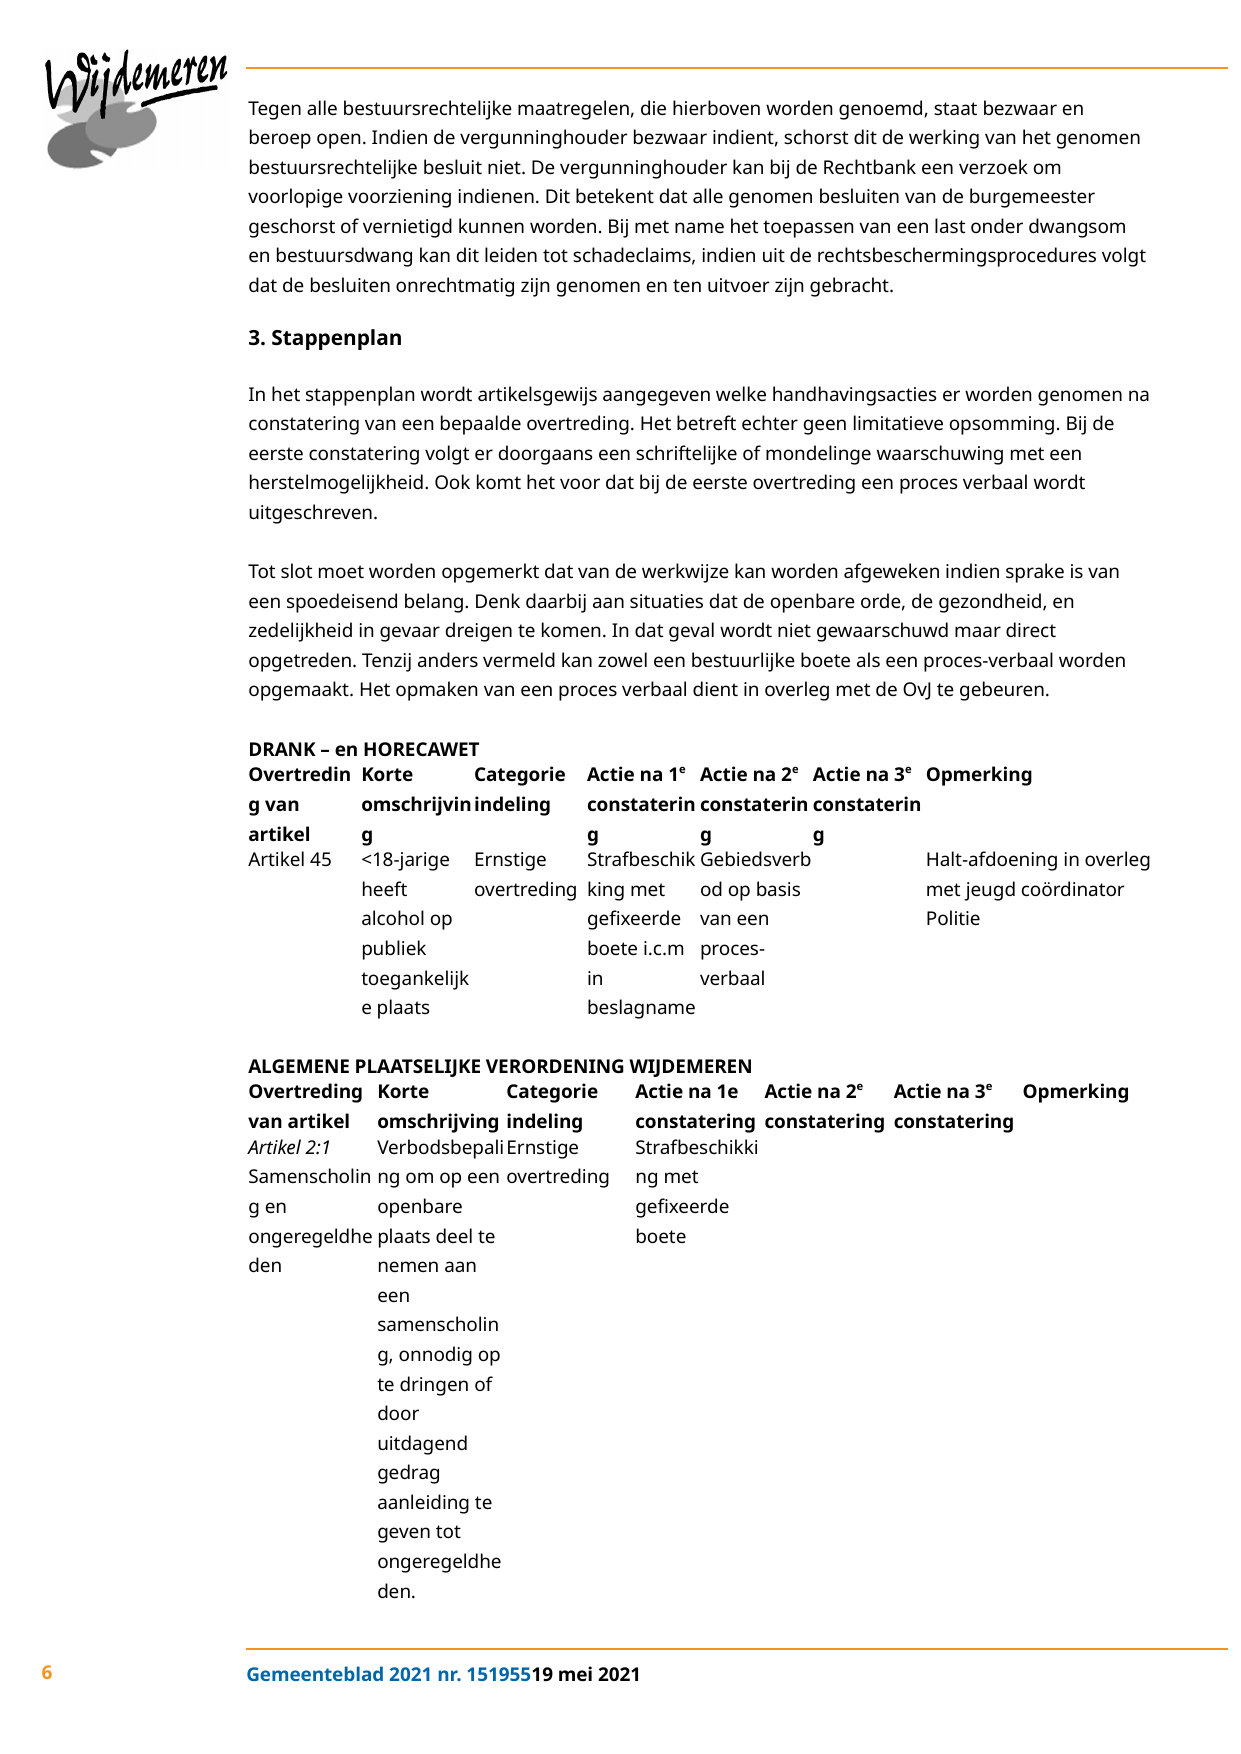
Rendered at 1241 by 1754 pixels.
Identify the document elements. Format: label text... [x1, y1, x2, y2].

table_cell Actie na 2e constatering [700, 762, 813, 846]
table_cell Strafbeschikking met gefixeerde boete [635, 1134, 764, 1603]
table_cell Strafbeschikking met gefixeerde boete i.c.m in beslagname [587, 846, 700, 1020]
table_cell Categorie indeling [506, 1079, 635, 1134]
table_cell Ernstige overtreding [474, 846, 587, 1020]
table_cell [894, 1134, 1022, 1603]
table_cell Korte omschrijving [377, 1079, 506, 1134]
table_cell Actie na 3e constatering [813, 762, 926, 846]
table_cell Halt-afdoening in overleg met jeugd coördinator Politie [926, 846, 1152, 1020]
table_cell [1023, 1134, 1152, 1603]
table_cell Overtreding van artikel [248, 1079, 377, 1134]
picture [41, 47, 231, 172]
table_cell Artikel 45 [248, 846, 361, 1020]
table_header DRANK – en HORECAWET [248, 736, 1038, 762]
table_cell Actie na 2e constatering [764, 1079, 893, 1134]
table_cell Gebiedsverbod op basis van een proces-verbaal [700, 846, 813, 1020]
table_cell Verbodsbepaling om op een openbare plaats deel te nemen aan een samenscholing, onnodig op te dringen of door uitdagend gedrag aanleiding te geven tot ongeregeldheden. [377, 1134, 506, 1603]
table_header ALGEMENE PLAATSELIJKE VERORDENING WIJDEMEREN [248, 1053, 1152, 1079]
table_cell Opmerking [926, 762, 1152, 846]
table_cell [764, 1134, 893, 1603]
table_cell Artikel 2:1 Samenscholing en ongeregeldheden [248, 1134, 377, 1603]
table_cell Overtreding van artikel [248, 762, 361, 846]
table_cell Ernstige overtreding [506, 1134, 635, 1603]
text In het stappenplan wordt artikelsgewijs aangegeven welke handhavingsacties er worden genomen na constatering van een bepaalde overtreding. Het betreft echter geen limitatieve opsomming. Bij de eerste constatering volgt er doorgaans een schriftelijke of mondelinge waarschuwing met een herstelmogelijkheid. Ook komt het voor dat bij de eerste overtreding een proces verbaal wordt uitgeschreven. [248, 381, 1152, 525]
table_cell Korte omschrijving [361, 762, 474, 846]
table_header [1039, 736, 1152, 762]
table_cell Categorie indeling [474, 762, 587, 846]
table_cell Actie na 3e constatering [894, 1079, 1022, 1134]
text Tot slot moet worden opgemerkt dat van de werkwijze kan worden afgeweken indien sprake is van een spoedeisend belang. Denk daarbij aan situaties dat de openbare orde, de gezondheid, en zedelijkheid in gevaar dreigen te komen. In dat geval wordt niet gewaarschuwd maar direct opgetreden. Tenzij anders vermeld kan zowel een bestuurlijke boete als een proces-verbaal worden opgemaakt. Het opmaken van een proces verbaal dient in overleg met de OvJ te gebeuren. [248, 558, 1152, 702]
table_cell Actie na 1e constatering [635, 1079, 764, 1134]
text 3. Stappenplan [248, 323, 1152, 351]
table_cell Actie na 1e constatering [587, 762, 700, 846]
table_cell [813, 846, 926, 1020]
table_cell Opmerking [1023, 1079, 1152, 1134]
text Tegen alle bestuursrechtelijke maatregelen, die hierboven worden genoemd, staat bezwaar en beroep open. Indien de vergunninghouder bezwaar indient, schorst dit de werking van het genomen bestuursrechtelijke besluit niet. De vergunninghouder kan bij de Rechtbank een verzoek om voorlopige voorziening indienen. Dit betekent dat alle genomen besluiten van de burgemeester geschorst of vernietigd kunnen worden. Bij met name het toepassen van een last onder dwangsom en bestuursdwang kan dit leiden tot schadeclaims, indien uit de rechtsbeschermingsprocedures volgt dat de besluiten onrechtmatig zijn genomen en ten uitvoer zijn gebracht. [248, 95, 1152, 298]
table_cell <18-jarige heeft alcohol op publiek toegankelijke plaats [361, 846, 474, 1020]
